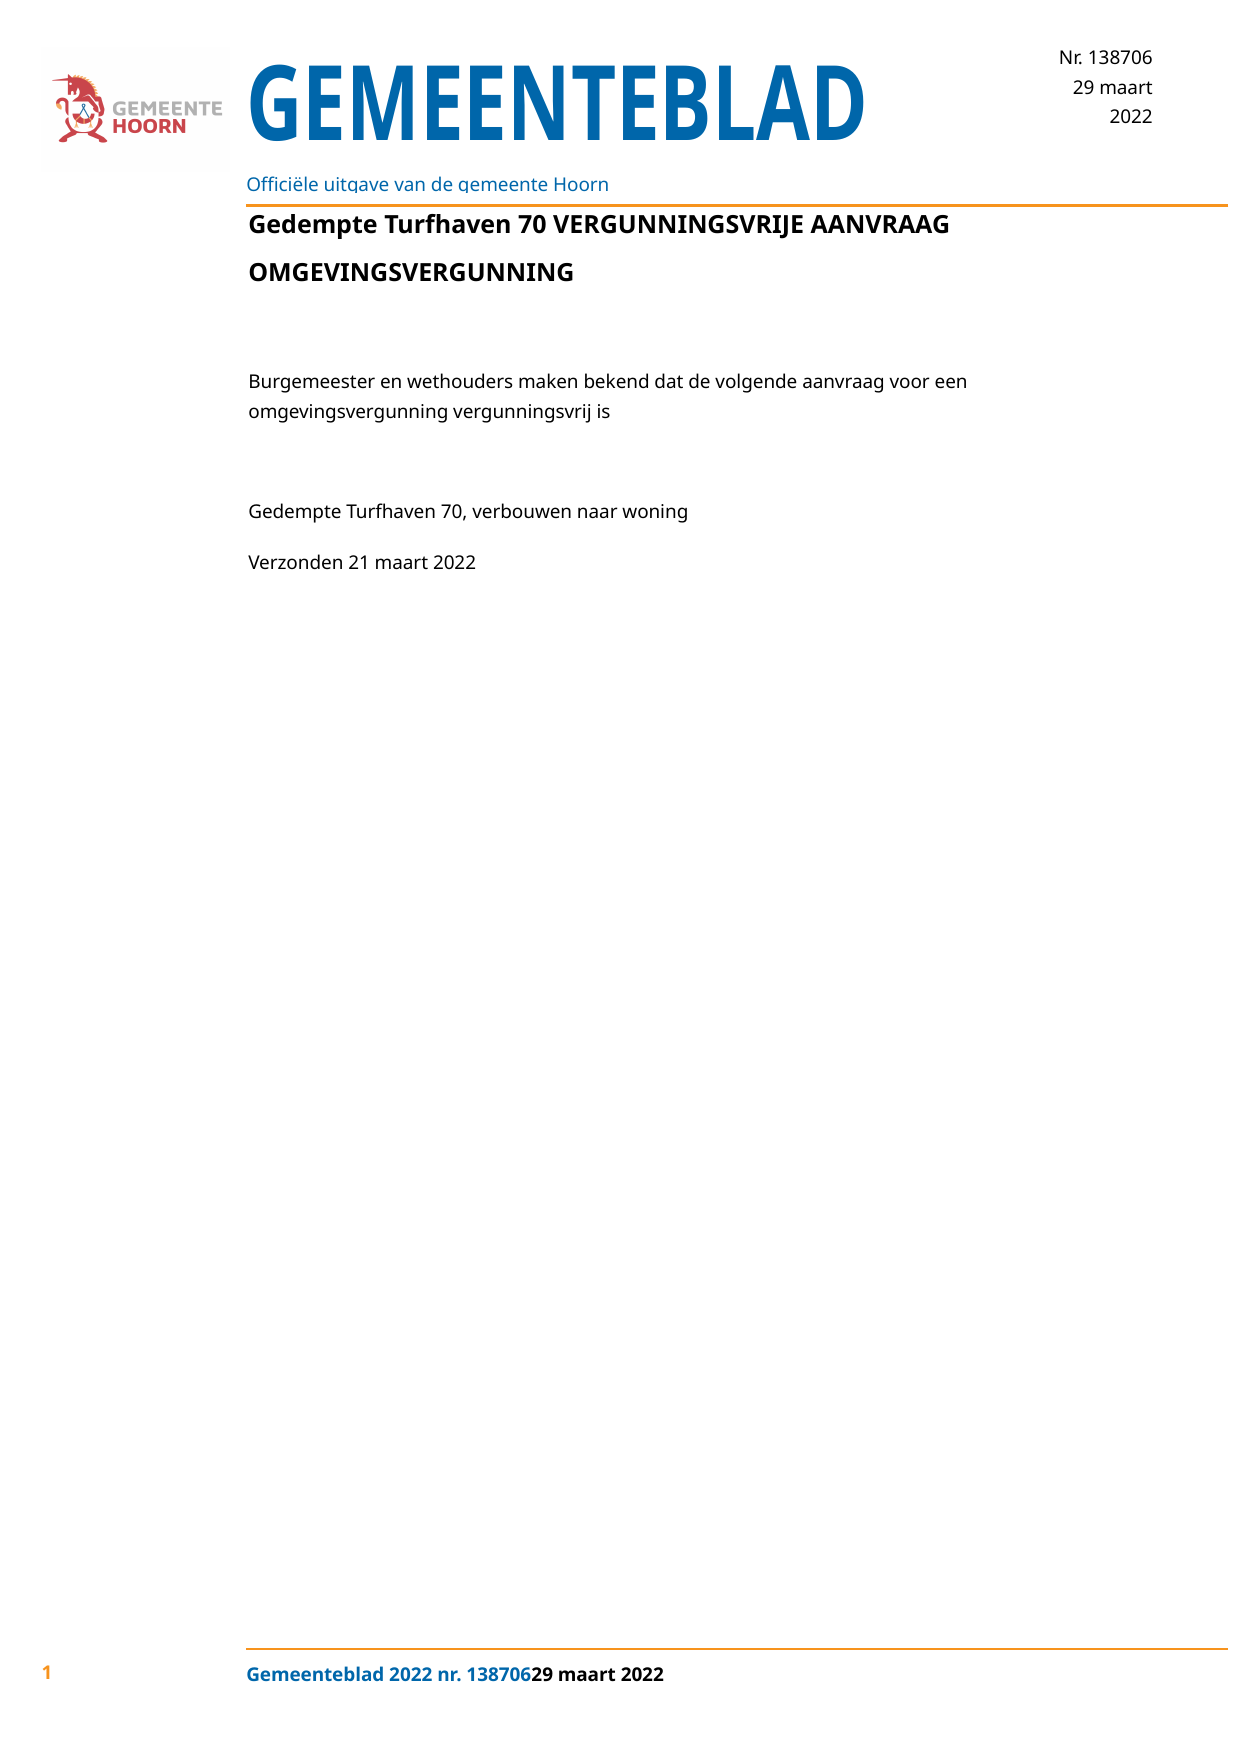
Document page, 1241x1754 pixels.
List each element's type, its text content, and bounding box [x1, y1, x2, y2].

picture [41, 47, 231, 172]
text Burgemeester en wethouders maken bekend dat de volgende aanvraag voor een omgevingsvergunning vergunningsvrij is [248, 368, 1152, 424]
text Gedempte Turfhaven 70, verbouwen naar woning [248, 499, 1152, 524]
text Gedempte Turfhaven 70 VERGUNNINGSVRIJE AANVRAAG OMGEVINGSVERGUNNING [248, 207, 1152, 288]
text Verzonden 21 maart 2022 [248, 549, 1152, 575]
